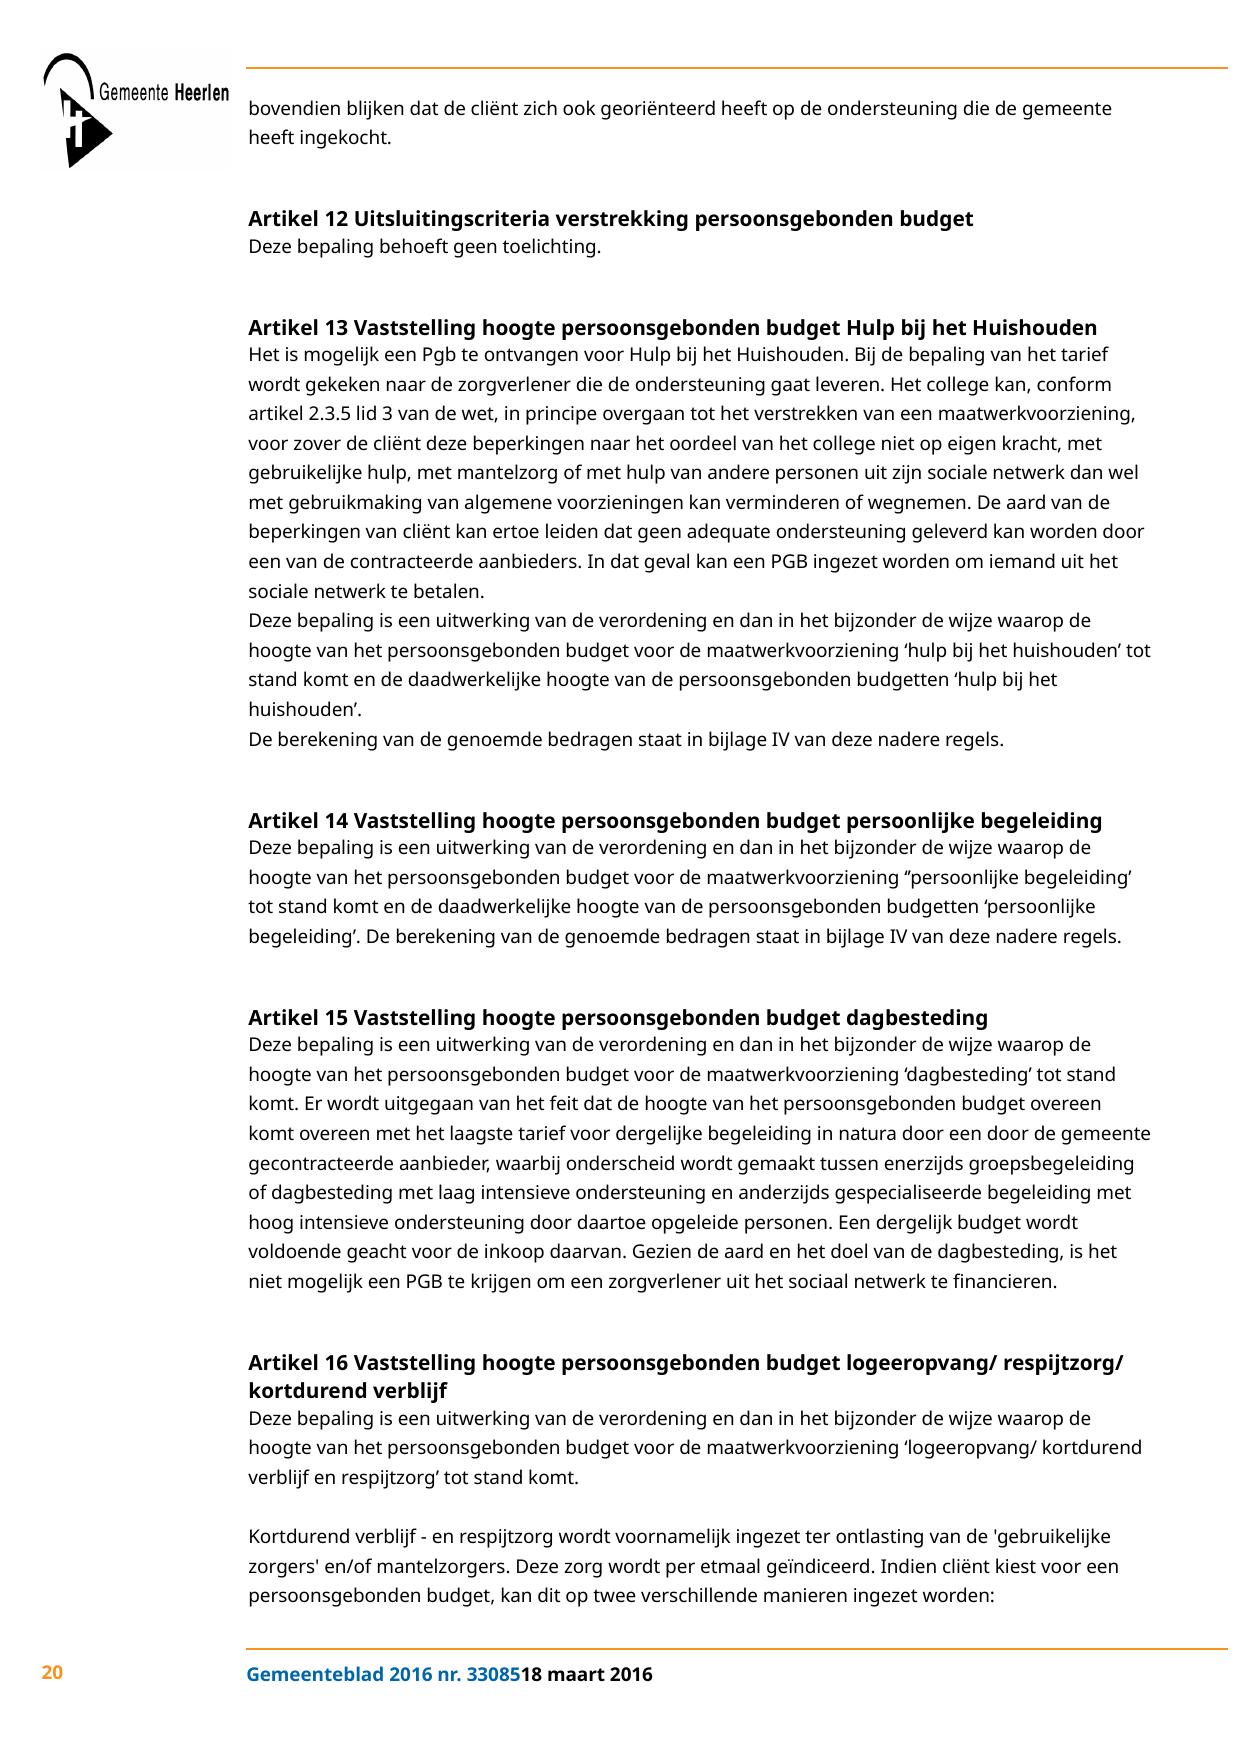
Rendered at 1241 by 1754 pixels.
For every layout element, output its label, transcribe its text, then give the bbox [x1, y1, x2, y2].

text Deze bepaling behoeft geen toelichting. [248, 233, 1152, 258]
text Artikel 13 Vaststelling hoogte persoonsgebonden budget Hulp bij het Huishouden [248, 313, 1152, 341]
text Het is mogelijk een Pgb te ontvangen voor Hulp bij het Huishouden. Bij de bepaling van het tarief wordt gekeken naar de zorgverlener die de ondersteuning gaat leveren. Het college kan, conform artikel 2.3.5 lid 3 van de wet, in principe overgaan tot het verstrekken van een maatwerkvoorziening, voor zover de cliënt deze beperkingen naar het oordeel van het college niet op eigen kracht, met gebruikelijke hulp, met mantelzorg of met hulp van andere personen uit zijn sociale netwerk dan wel met gebruikmaking van algemene voorzieningen kan verminderen of wegnemen. De aard van de beperkingen van cliënt kan ertoe leiden dat geen adequate ondersteuning geleverd kan worden door een van de contracteerde aanbieders. In dat geval kan een PGB ingezet worden om iemand uit het sociale netwerk te betalen. [248, 341, 1152, 604]
text Artikel 14 Vaststelling hoogte persoonsgebonden budget persoonlijke begeleiding [248, 806, 1152, 834]
text Deze bepaling is een uitwerking van de verordening en dan in het bijzonder de wijze waarop de hoogte van het persoonsgebonden budget voor de maatwerkvoorziening ‘logeeropvang/ kortdurend verblijf en respijtzorg’ tot stand komt. [248, 1405, 1152, 1490]
text Deze bepaling is een uitwerking van de verordening en dan in het bijzonder de wijze waarop de hoogte van het persoonsgebonden budget voor de maatwerkvoorziening ‘’persoonlijke begeleiding’ tot stand komt en de daadwerkelijke hoogte van de persoonsgebonden budgetten ‘persoonlijke begeleiding’. De berekening van de genoemde bedragen staat in bijlage IV van deze nadere regels. [248, 834, 1152, 949]
text Artikel 12 Uitsluitingscriteria verstrekking persoonsgebonden budget [248, 204, 1152, 233]
text De berekening van de genoemde bedragen staat in bijlage IV van deze nadere regels. [248, 726, 1152, 752]
text Deze bepaling is een uitwerking van de verordening en dan in het bijzonder de wijze waarop de hoogte van het persoonsgebonden budget voor de maatwerkvoorziening ‘dagbesteding’ tot stand komt. Er wordt uitgegaan van het feit dat de hoogte van het persoonsgebonden budget overeen komt overeen met het laagste tarief voor dergelijke begeleiding in natura door een door de gemeente gecontracteerde aanbieder, waarbij onderscheid wordt gemaakt tussen enerzijds groepsbegeleiding of dagbesteding met laag intensieve ondersteuning en anderzijds gespecialiseerde begeleiding met hoog intensieve ondersteuning door daartoe opgeleide personen. Een dergelijk budget wordt voldoende geacht voor de inkoop daarvan. Gezien de aard en het doel van de dagbesteding, is het niet mogelijk een PGB te krijgen om een zorgverlener uit het sociaal netwerk te financieren. [248, 1031, 1152, 1294]
text Kortdurend verblijf - en respijtzorg wordt voornamelijk ingezet ter ontlasting van de 'gebruikelijke zorgers' en/of mantelzorgers. Deze zorg wordt per etmaal geïndiceerd. Indien cliënt kiest voor een persoonsgebonden budget, kan dit op twee verschillende manieren ingezet worden: [248, 1523, 1152, 1608]
text Artikel 16 Vaststelling hoogte persoonsgebonden budget logeeropvang/ respijtzorg/ kortdurend verblijf [248, 1348, 1152, 1405]
text Artikel 15 Vaststelling hoogte persoonsgebonden budget dagbesteding [248, 1003, 1152, 1031]
text bovendien blijken dat de cliënt zich ook georiënteerd heeft op de ondersteuning die de gemeente heeft ingekocht. [248, 95, 1152, 150]
picture [41, 47, 231, 172]
text Deze bepaling is een uitwerking van de verordening en dan in het bijzonder de wijze waarop de hoogte van het persoonsgebonden budget voor de maatwerkvoorziening ‘hulp bij het huishouden’ tot stand komt en de daadwerkelijke hoogte van de persoonsgebonden budgetten ‘hulp bij het huishouden’. [248, 607, 1152, 722]
